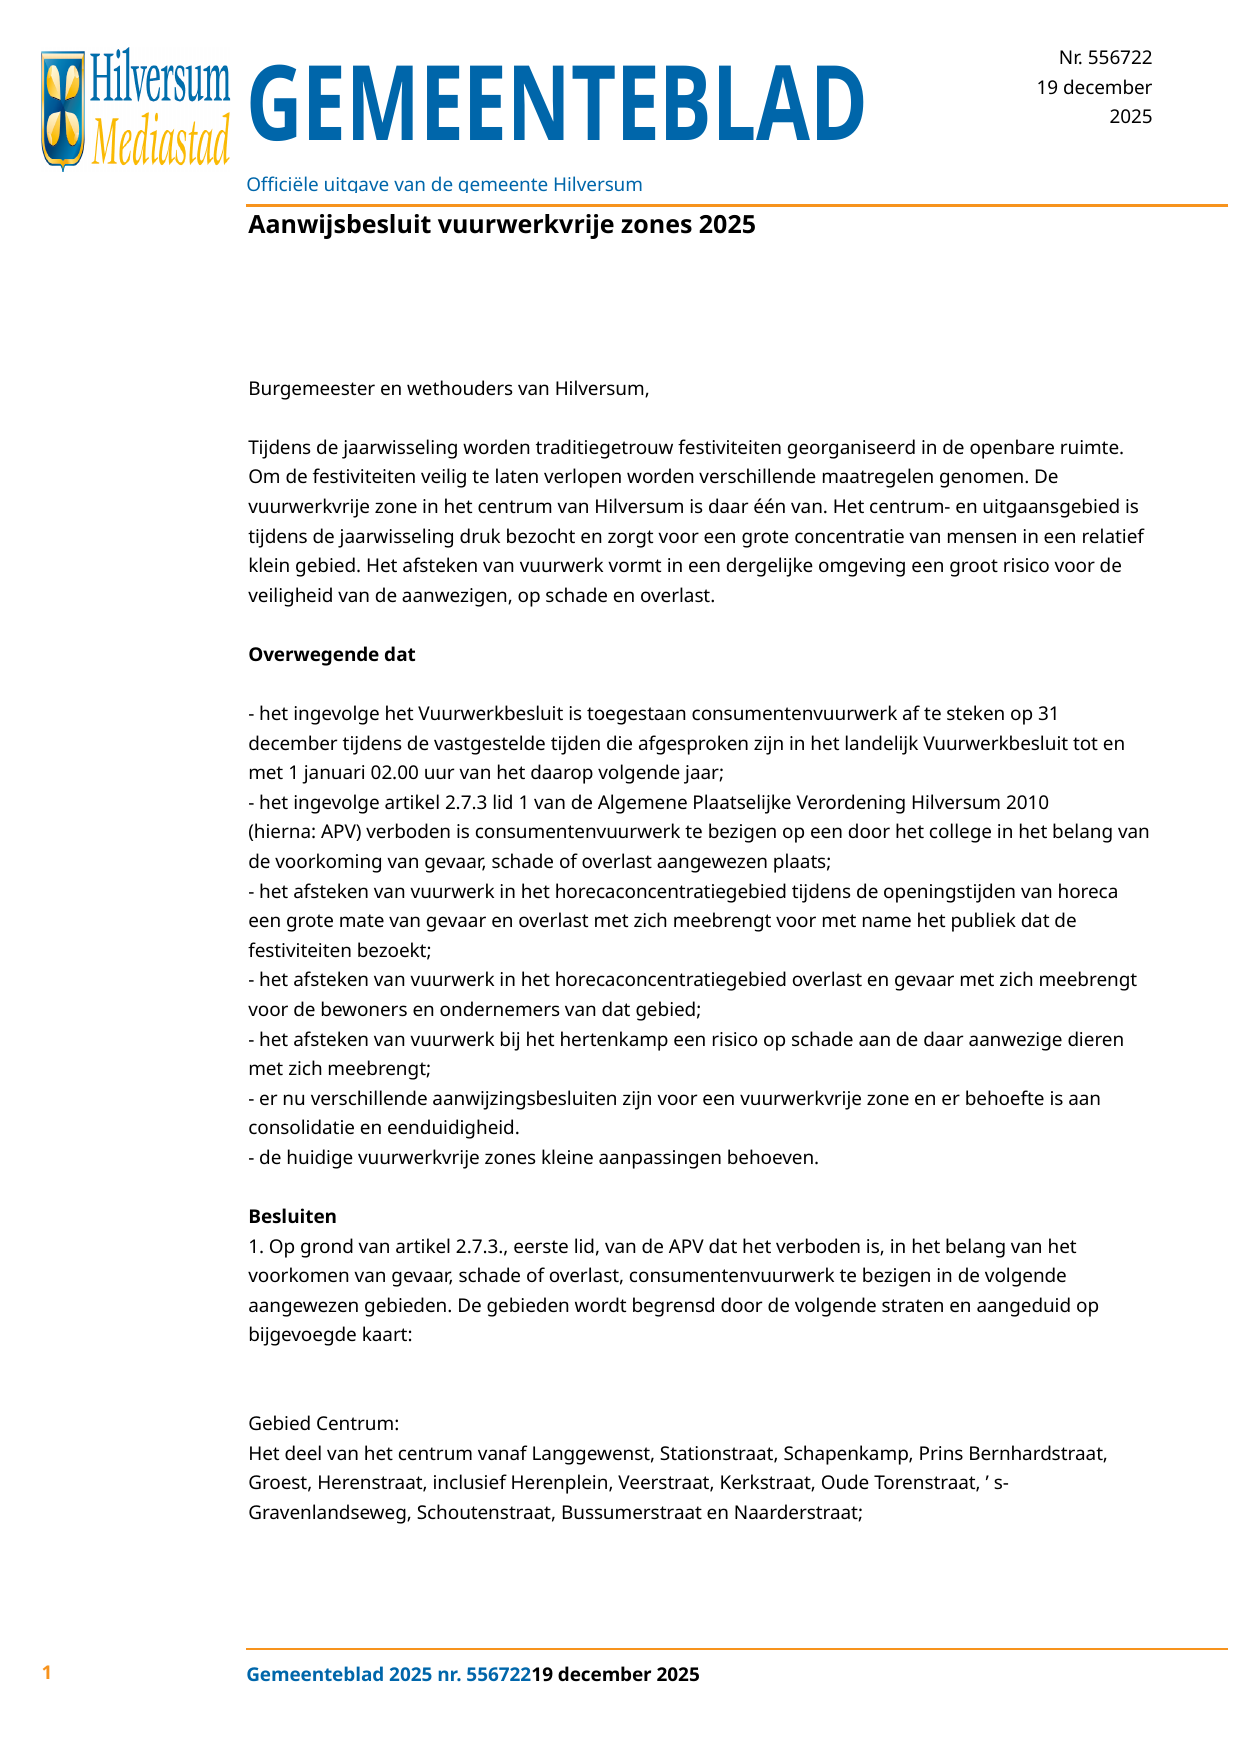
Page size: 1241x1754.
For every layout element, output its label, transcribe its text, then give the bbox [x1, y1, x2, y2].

text - er nu verschillende aanwijzingsbesluiten zijn voor een vuurwerkvrije zone en er behoefte is aan consolidatie en eenduidigheid. [248, 1085, 1152, 1140]
text Gebied Centrum: [248, 1410, 1152, 1436]
text - de huidige vuurwerkvrije zones kleine aanpassingen behoeven. [248, 1144, 1152, 1170]
text Burgemeester en wethouders van Hilversum, [248, 375, 1152, 401]
text Aanwijsbesluit vuurwerkvrije zones 2025 [248, 207, 1152, 241]
text - het ingevolge artikel 2.7.3 lid 1 van de Algemene Plaatselijke Verordening Hilversum 2010 [248, 789, 1152, 815]
text - het afsteken van vuurwerk in het horecaconcentratiegebied tijdens de openingstijden van horeca een grote mate van gevaar en overlast met zich meebrengt voor met name het publiek dat de festiviteiten bezoekt; [248, 878, 1152, 963]
text - het afsteken van vuurwerk bij het hertenkamp een risico op schade aan de daar aanwezige dieren met zich meebrengt; [248, 1026, 1152, 1081]
text Het deel van het centrum vanaf Langgewenst, Stationstraat, Schapenkamp, Prins Bernhardstraat, Groest, Herenstraat, inclusief Herenplein, Veerstraat, Kerkstraat, Oude Torenstraat, ’ s-Gravenlandseweg, Schoutenstraat, Bussumerstraat en Naarderstraat; [248, 1440, 1152, 1525]
text - het ingevolge het Vuurwerkbesluit is toegestaan consumentenvuurwerk af te steken op 31 december tijdens de vastgestelde tijden die afgesproken zijn in het landelijk Vuurwerkbesluit tot en met 1 januari 02.00 uur van het daarop volgende jaar; [248, 700, 1152, 785]
text Besluiten [248, 1203, 1152, 1229]
text (hierna: APV) verboden is consumentenvuurwerk te bezigen op een door het college in het belang van de voorkoming van gevaar, schade of overlast aangewezen plaats; [248, 819, 1152, 874]
text 1. Op grond van artikel 2.7.3., eerste lid, van de APV dat het verboden is, in het belang van het voorkomen van gevaar, schade of overlast, consumentenvuurwerk te bezigen in de volgende aangewezen gebieden. De gebieden wordt begrensd door de volgende straten en aangeduid op bijgevoegde kaart: [248, 1233, 1152, 1347]
picture [41, 47, 231, 172]
text Overwegende dat [248, 641, 1152, 667]
text Tijdens de jaarwisseling worden traditiegetrouw festiviteiten georganiseerd in de openbare ruimte. Om de festiviteiten veilig te laten verlopen worden verschillende maatregelen genomen. De vuurwerkvrije zone in het centrum van Hilversum is daar één van. Het centrum- en uitgaansgebied is tijdens de jaarwisseling druk bezocht en zorgt voor een grote concentratie van mensen in een relatief klein gebied. Het afsteken van vuurwerk vormt in een dergelijke omgeving een groot risico voor de veiligheid van de aanwezigen, op schade en overlast. [248, 434, 1152, 608]
text - het afsteken van vuurwerk in het horecaconcentratiegebied overlast en gevaar met zich meebrengt voor de bewoners en ondernemers van dat gebied; [248, 967, 1152, 1022]
